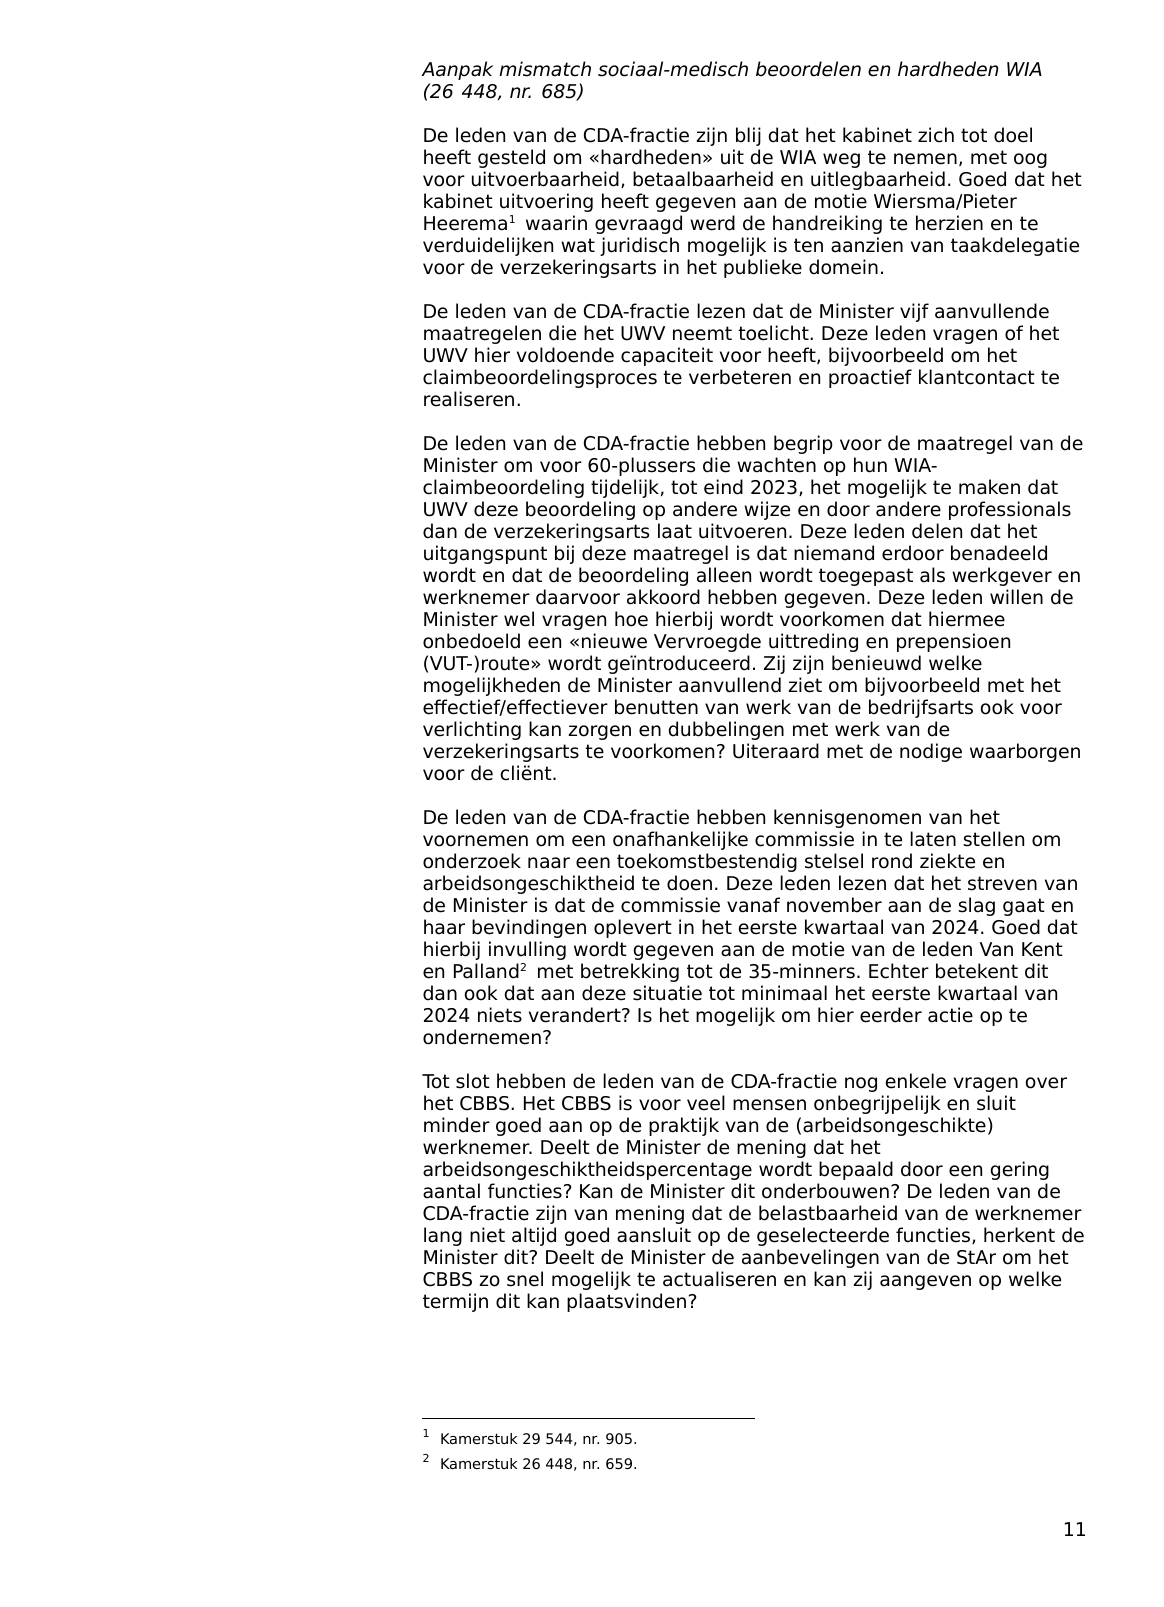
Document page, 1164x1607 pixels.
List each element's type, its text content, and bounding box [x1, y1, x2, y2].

subtitle Aanpak mismatch sociaal-medisch beoordelen en hardheden WIA (26 448, nr. 685) [422, 59, 1087, 103]
text De leden van de CDA-fractie hebben begrip voor de maatregel van de Minister om voor 60-plussers die wachten op hun WIA-claimbeoordeling tijdelijk, tot eind 2023, het mogelijk te maken dat UWV deze beoordeling op andere wijze en door andere professionals dan de verzekeringsarts laat uitvoeren. Deze leden delen dat het uitgangspunt bij deze maatregel is dat niemand erdoor benadeeld wordt en dat de beoordeling alleen wordt toegepast als werkgever en werknemer daarvoor akkoord hebben gegeven. Deze leden willen de Minister wel vragen hoe hierbij wordt voorkomen dat hiermee onbedoeld een «nieuwe Vervroegde uittreding en prepensioen (VUT-)route» wordt geïntroduceerd. Zij zijn benieuwd welke mogelijkheden de Minister aanvullend ziet om bijvoorbeeld met het effectief/effectiever benutten van werk van de bedrijfsarts ook voor verlichting kan zorgen en dubbelingen met werk van de verzekeringsarts te voorkomen? Uiteraard met de nodige waarborgen voor de cliënt. [422, 433, 1087, 785]
text Kamerstuk 29 544, nr. 905. [422, 1427, 1087, 1449]
text De leden van de CDA-fractie hebben kennisgenomen van het voornemen om een onafhankelijke commissie in te laten stellen om onderzoek naar een toekomstbestendig stelsel rond ziekte en arbeidsongeschiktheid te doen. Deze leden lezen dat het streven van de Minister is dat de commissie vanaf november aan de slag gaat en haar bevindingen oplevert in het eerste kwartaal van 2024. Goed dat hierbij invulling wordt gegeven aan de motie van de leden Van Kent en Palland met betrekking tot de 35-minners. Echter betekent dit dan ook dat aan deze situatie tot minimaal het eerste kwartaal van 2024 niets verandert? Is het mogelijk om hier eerder actie op te ondernemen? [422, 807, 1087, 1049]
text De leden van de CDA-fractie zijn blij dat het kabinet zich tot doel heeft gesteld om «hardheden» uit de WIA weg te nemen, met oog voor uitvoerbaarheid, betaalbaarheid en uitlegbaarheid. Goed dat het kabinet uitvoering heeft gegeven aan de motie Wiersma/Pieter Heerema waarin gevraagd werd de handreiking te herzien en te verduidelijken wat juridisch mogelijk is ten aanzien van taakdelegatie voor de verzekeringsarts in het publieke domein. [422, 125, 1087, 279]
text De leden van de CDA-fractie lezen dat de Minister vijf aanvullende maatregelen die het UWV neemt toelicht. Deze leden vragen of het UWV hier voldoende capaciteit voor heeft, bijvoorbeeld om het claimbeoordelingsproces te verbeteren en proactief klantcontact te realiseren. [422, 301, 1087, 411]
text Kamerstuk 26 448, nr. 659. [422, 1452, 1087, 1474]
text Tot slot hebben de leden van de CDA-fractie nog enkele vragen over het CBBS. Het CBBS is voor veel mensen onbegrijpelijk en sluit minder goed aan op de praktijk van de (arbeidsongeschikte) werknemer. Deelt de Minister de mening dat het arbeidsongeschiktheidspercentage wordt bepaald door een gering aantal functies? Kan de Minister dit onderbouwen? De leden van de CDA-fractie zijn van mening dat de belastbaarheid van de werknemer lang niet altijd goed aansluit op de geselecteerde functies, herkent de Minister dit? Deelt de Minister de aanbevelingen van de StAr om het CBBS zo snel mogelijk te actualiseren en kan zij aangeven op welke termijn dit kan plaatsvinden? [422, 1071, 1087, 1313]
